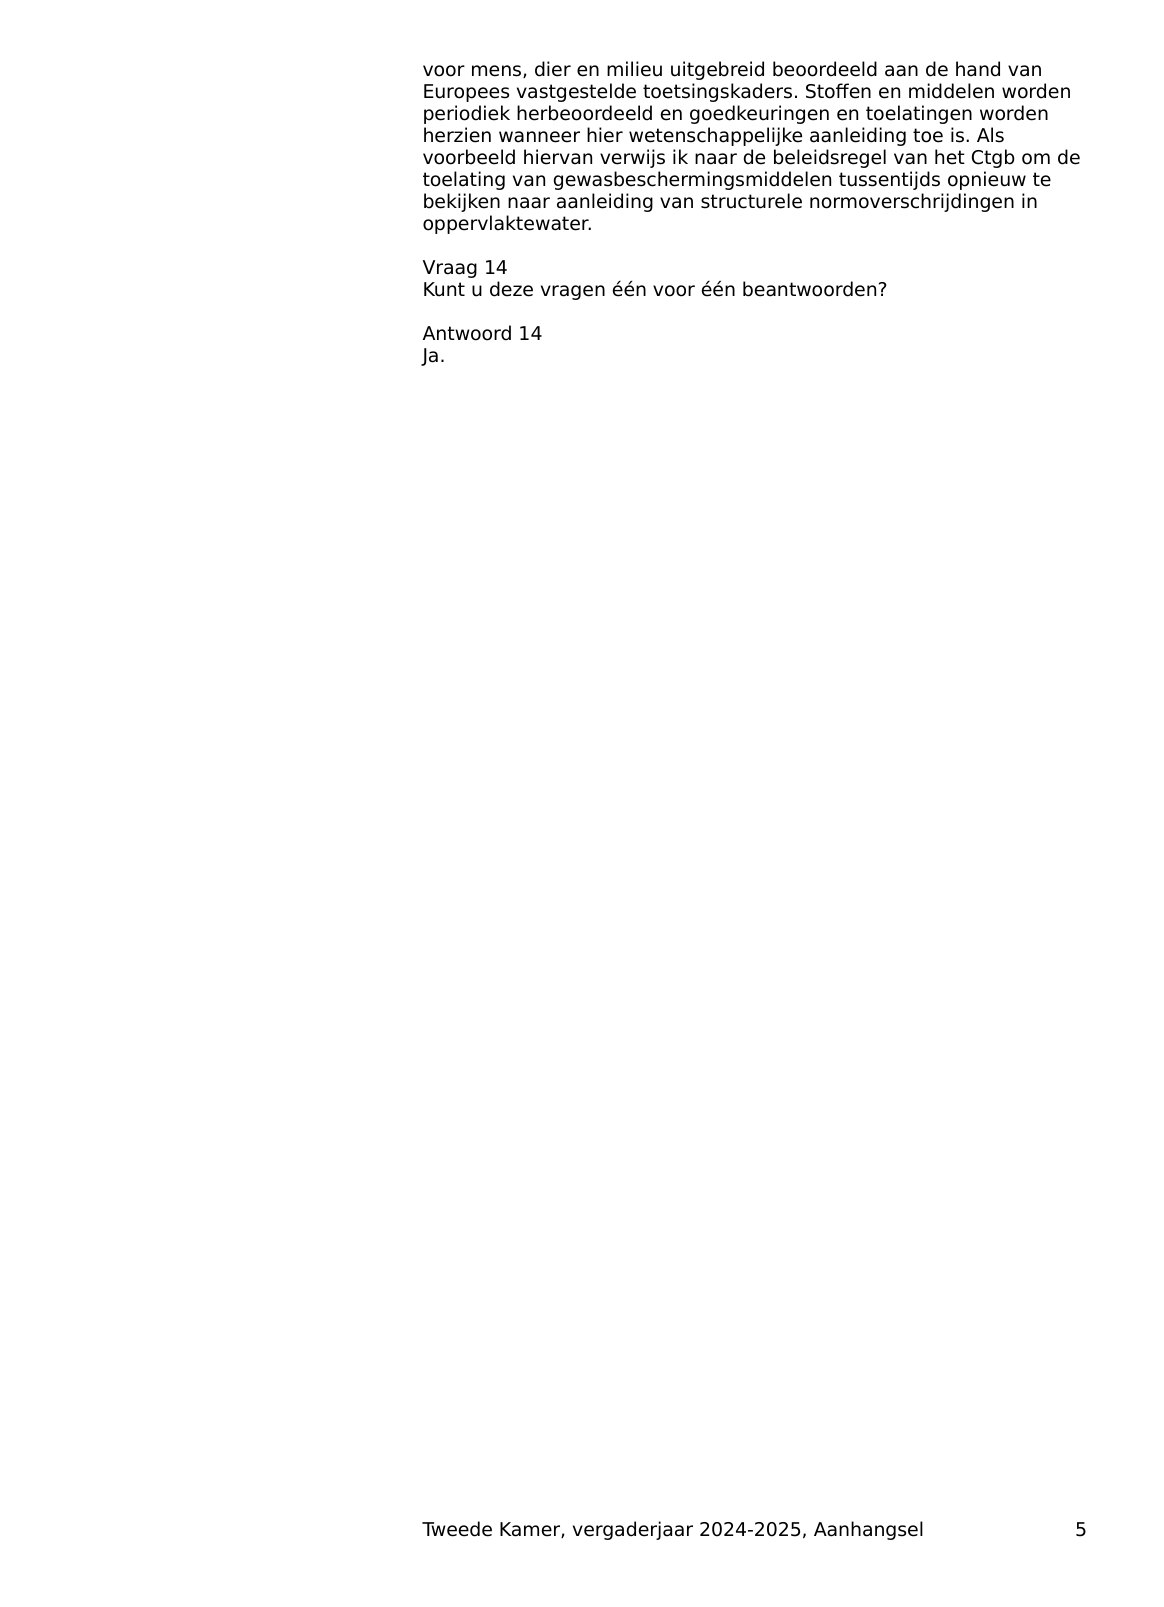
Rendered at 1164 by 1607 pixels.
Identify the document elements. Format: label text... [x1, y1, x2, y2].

text Vraag 14 [422, 257, 1087, 279]
text Ja. [422, 345, 1087, 367]
text voor mens, dier en milieu uitgebreid beoordeeld aan de hand van Europees vastgestelde toetsingskaders. Stoffen en middelen worden periodiek herbeoordeeld en goedkeuringen en toelatingen worden herzien wanneer hier wetenschappelijke aanleiding toe is. Als voorbeeld hiervan verwijs ik naar de beleidsregel van het Ctgb om de toelating van gewasbeschermingsmiddelen tussentijds opnieuw te bekijken naar aanleiding van structurele normoverschrijdingen in oppervlaktewater. [422, 59, 1087, 235]
text Kunt u deze vragen één voor één beantwoorden? [422, 279, 1087, 301]
text Antwoord 14 [422, 323, 1087, 345]
